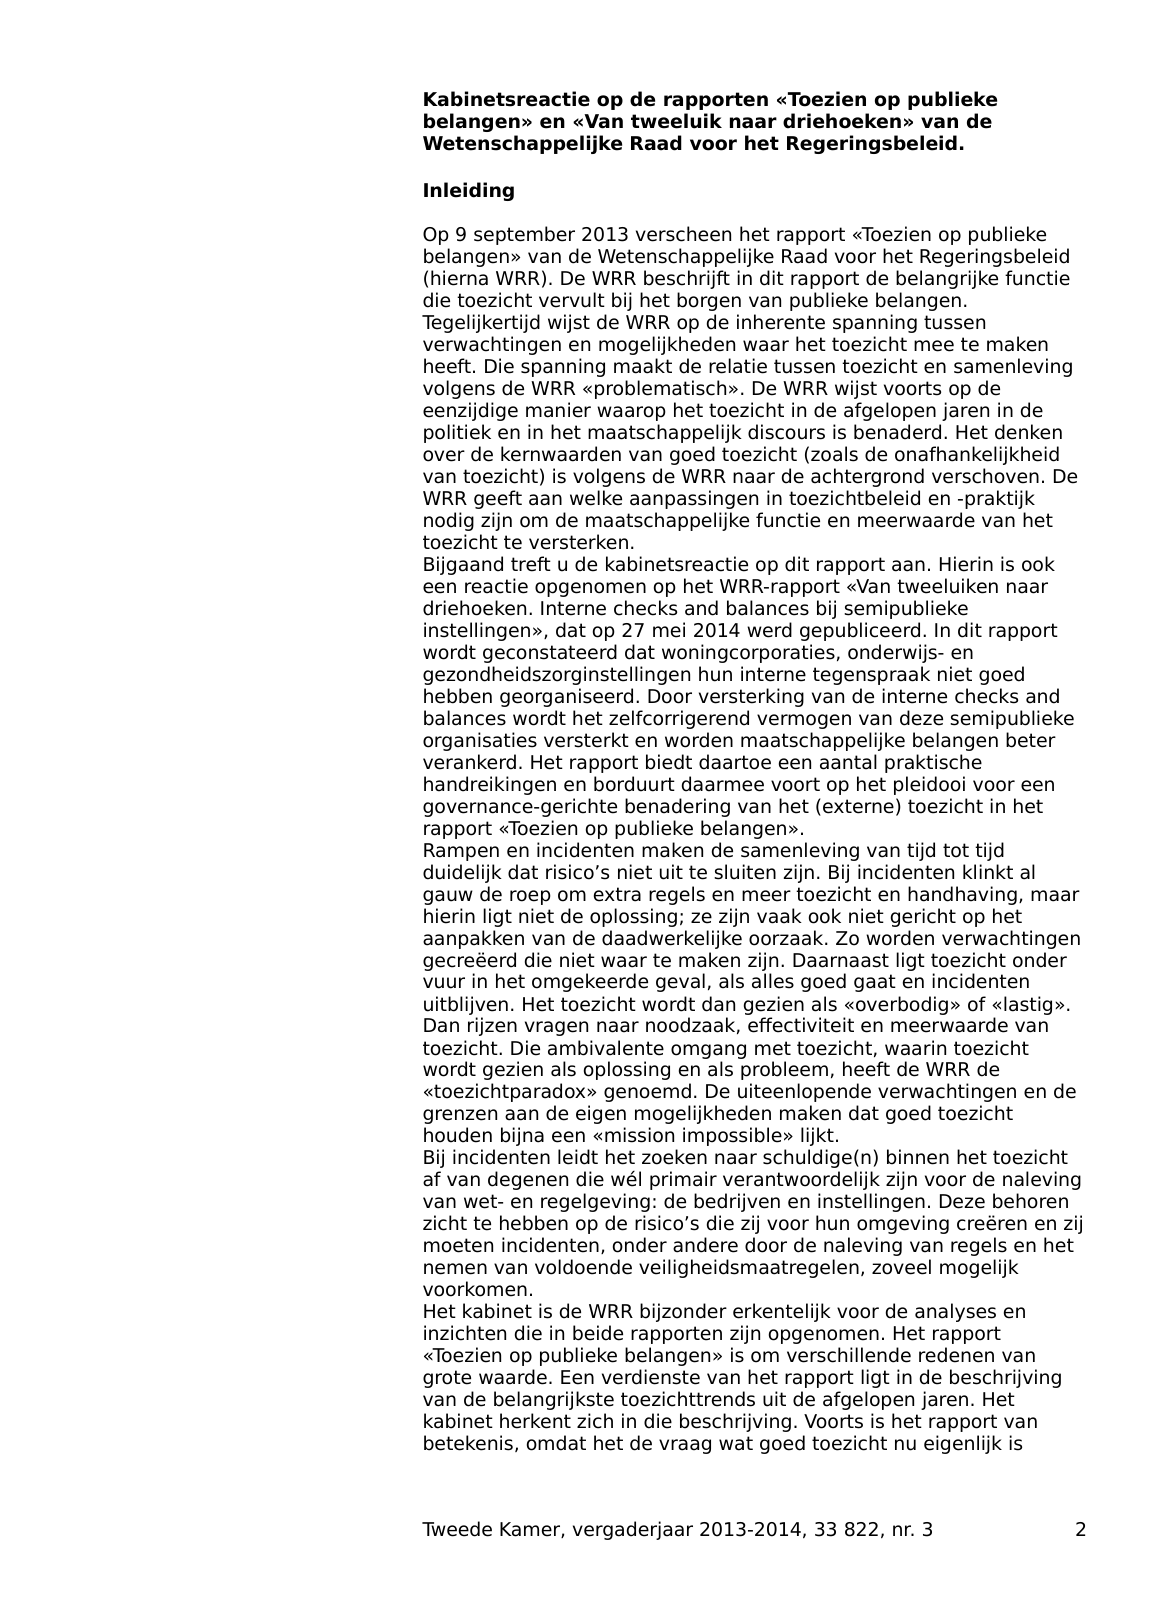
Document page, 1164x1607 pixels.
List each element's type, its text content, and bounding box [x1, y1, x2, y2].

text Op 9 september 2013 verscheen het rapport «Toezien op publieke belangen» van de Wetenschappelijke Raad voor het Regeringsbeleid (hierna WRR). De WRR beschrijft in dit rapport de belangrijke functie die toezicht vervult bij het borgen van publieke belangen. Tegelijkertijd wijst de WRR op de inherente spanning tussen verwachtingen en mogelijkheden waar het toezicht mee te maken heeft. Die spanning maakt de relatie tussen toezicht en samenleving volgens de WRR «problematisch». De WRR wijst voorts op de eenzijdige manier waarop het toezicht in de afgelopen jaren in de politiek en in het maatschappelijk discours is benaderd. Het denken over de kernwaarden van goed toezicht (zoals de onafhankelijkheid van toezicht) is volgens de WRR naar de achtergrond verschoven. De WRR geeft aan welke aanpassingen in toezichtbeleid en -praktijk nodig zijn om de maatschappelijke functie en meerwaarde van het toezicht te versterken. [422, 224, 1087, 554]
text Bij incidenten leidt het zoeken naar schuldige(n) binnen het toezicht af van degenen die wél primair verantwoordelijk zijn voor de naleving van wet- en regelgeving: de bedrijven en instellingen. Deze behoren zicht te hebben op de risico’s die zij voor hun omgeving creëren en zij moeten incidenten, onder andere door de naleving van regels en het nemen van voldoende veiligheidsmaatregelen, zoveel mogelijk voorkomen. [422, 1147, 1087, 1301]
subtitle Inleiding [422, 180, 1087, 202]
text Rampen en incidenten maken de samenleving van tijd tot tijd duidelijk dat risico’s niet uit te sluiten zijn. Bij incidenten klinkt al gauw de roep om extra regels en meer toezicht en handhaving, maar hierin ligt niet de oplossing; ze zijn vaak ook niet gericht op het aanpakken van de daadwerkelijke oorzaak. Zo worden verwachtingen gecreëerd die niet waar te maken zijn. Daarnaast ligt toezicht onder vuur in het omgekeerde geval, als alles goed gaat en incidenten uitblijven. Het toezicht wordt dan gezien als «overbodig» of «lastig». Dan rijzen vragen naar noodzaak, effectiviteit en meerwaarde van toezicht. Die ambivalente omgang met toezicht, waarin toezicht wordt gezien als oplossing en als probleem, heeft de WRR de «toezichtparadox» genoemd. De uiteenlopende verwachtingen en de grenzen aan de eigen mogelijkheden maken dat goed toezicht houden bijna een «mission impossible» lijkt. [422, 839, 1087, 1147]
text Bijgaand treft u de kabinetsreactie op dit rapport aan. Hierin is ook een reactie opgenomen op het WRR-rapport «Van tweeluiken naar driehoeken. Interne checks and balances bij semipublieke instellingen», dat op 27 mei 2014 werd gepubliceerd. In dit rapport wordt geconstateerd dat woningcorporaties, onderwijs- en gezondheidszorginstellingen hun interne tegenspraak niet goed hebben georganiseerd. Door versterking van de interne checks and balances wordt het zelfcorrigerend vermogen van deze semipublieke organisaties versterkt en worden maatschappelijke belangen beter verankerd. Het rapport biedt daartoe een aantal praktische handreikingen en borduurt daarmee voort op het pleidooi voor een governance-gerichte benadering van het (externe) toezicht in het rapport «Toezien op publieke belangen». [422, 554, 1087, 839]
text Het kabinet is de WRR bijzonder erkentelijk voor de analyses en inzichten die in beide rapporten zijn opgenomen. Het rapport «Toezien op publieke belangen» is om verschillende redenen van grote waarde. Een verdienste van het rapport ligt in de beschrijving van de belangrijkste toezichttrends uit de afgelopen jaren. Het kabinet herkent zich in die beschrijving. Voorts is het rapport van betekenis, omdat het de vraag wat goed toezicht nu eigenlijk is [422, 1301, 1087, 1455]
subtitle Kabinetsreactie op de rapporten «Toezien op publieke belangen» en «Van tweeluik naar driehoeken» van de Wetenschappelijke Raad voor het Regeringsbeleid. [422, 89, 1087, 155]
